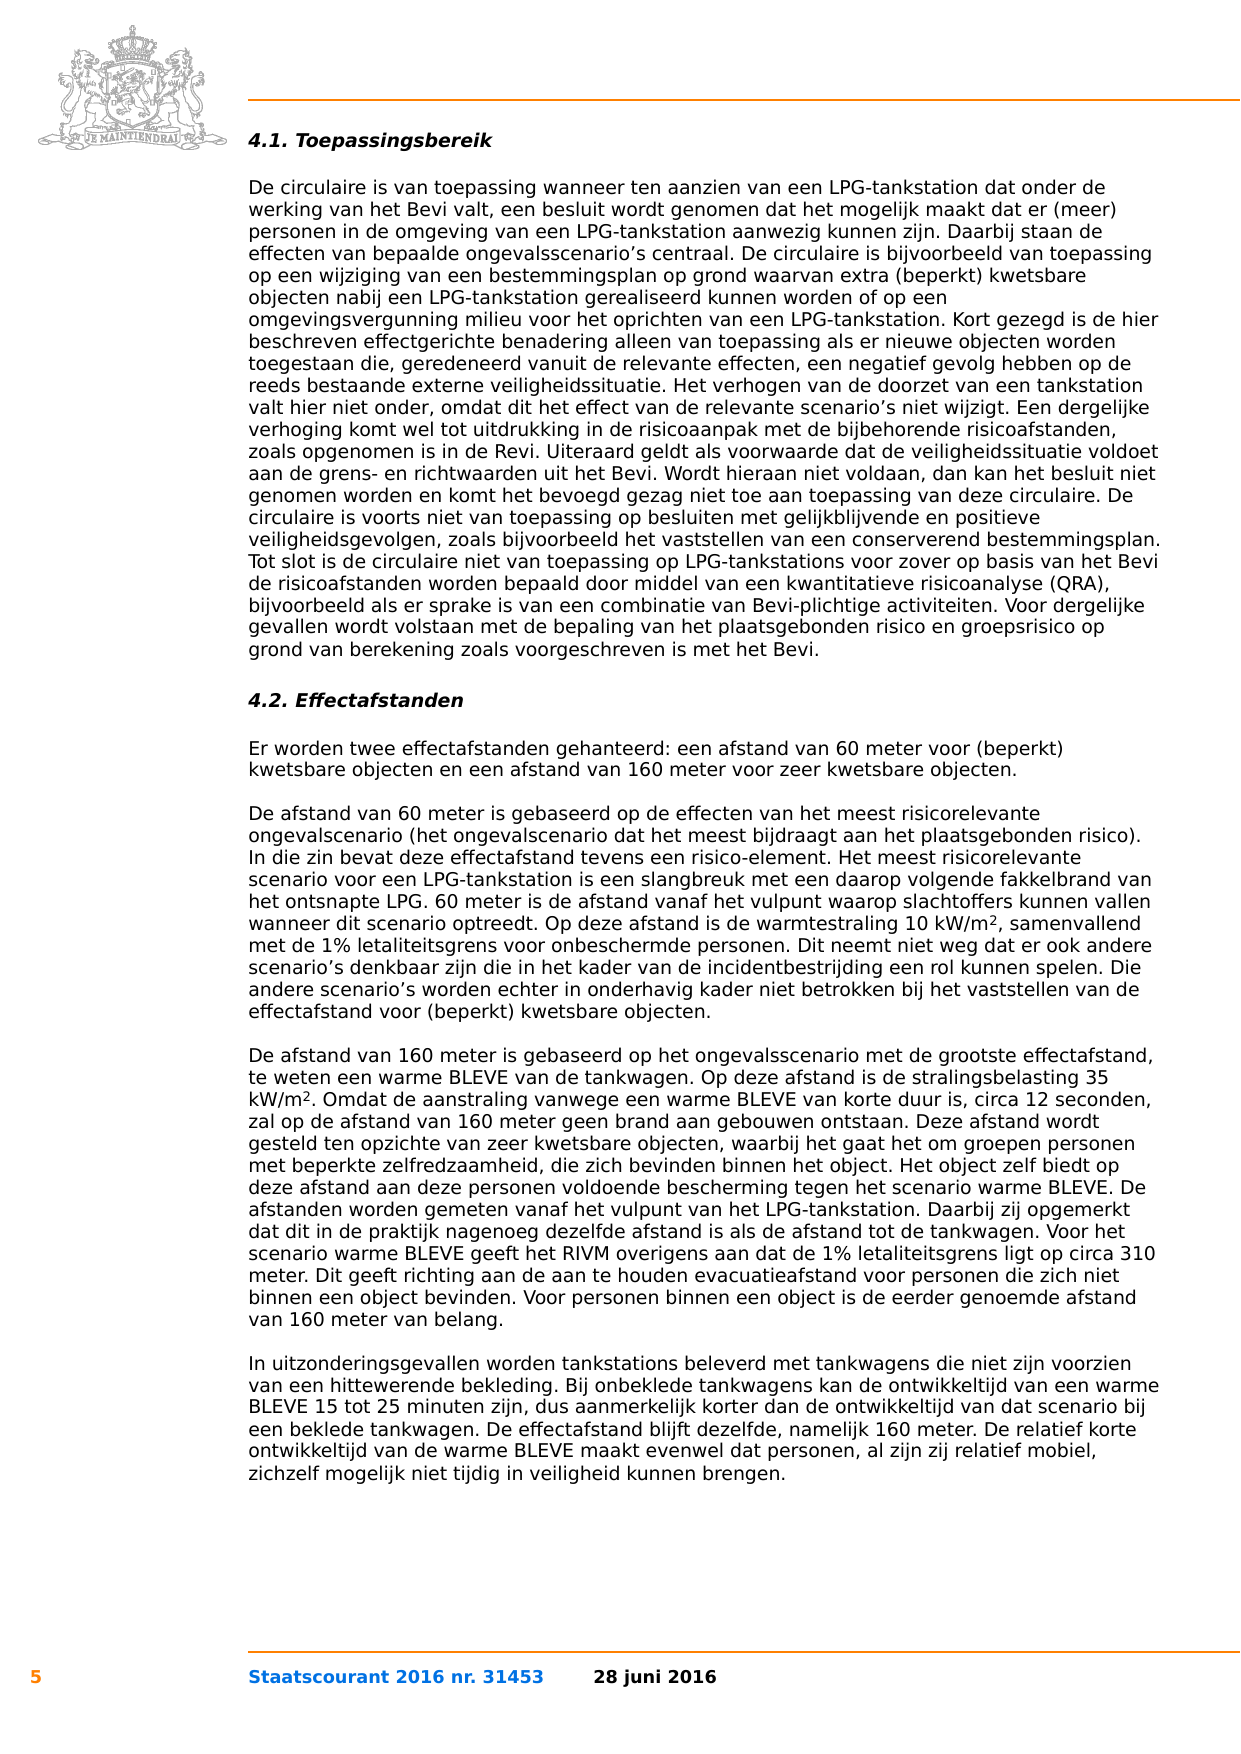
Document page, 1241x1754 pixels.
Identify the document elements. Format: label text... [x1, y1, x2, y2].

subtitle 4.1. Toepassingsbereik [248, 130, 1163, 152]
text De circulaire is van toepassing wanneer ten aanzien van een LPG-tankstation dat onder de werking van het Bevi valt, een besluit wordt genomen dat het mogelijk maakt dat er (meer) personen in de omgeving van een LPG-tankstation aanwezig kunnen zijn. Daarbij staan de effecten van bepaalde ongevalsscenario’s centraal. De circulaire is bijvoorbeeld van toepassing op een wijziging van een bestemmingsplan op grond waarvan extra (beperkt) kwetsbare objecten nabij een LPG-tankstation gerealiseerd kunnen worden of op een omgevingsvergunning milieu voor het oprichten van een LPG-tankstation. Kort gezegd is de hier beschreven effectgerichte benadering alleen van toepassing als er nieuwe objecten worden toegestaan die, geredeneerd vanuit de relevante effecten, een negatief gevolg hebben op de reeds bestaande externe veiligheidssituatie. Het verhogen van de doorzet van een tankstation valt hier niet onder, omdat dit het effect van de relevante scenario’s niet wijzigt. Een dergelijke verhoging komt wel tot uitdrukking in de risicoaanpak met de bijbehorende risicoafstanden, zoals opgenomen is in de Revi. Uiteraard geldt als voorwaarde dat de veiligheidssituatie voldoet aan de grens- en richtwaarden uit het Bevi. Wordt hieraan niet voldaan, dan kan het besluit niet genomen worden en komt het bevoegd gezag niet toe aan toepassing van deze circulaire. De circulaire is voorts niet van toepassing op besluiten met gelijkblijvende en positieve veiligheidsgevolgen, zoals bijvoorbeeld het vaststellen van een conserverend bestemmingsplan. Tot slot is de circulaire niet van toepassing op LPG-tankstations voor zover op basis van het Bevi de risicoafstanden worden bepaald door middel van een kwantitatieve risicoanalyse (QRA), bijvoorbeeld als er sprake is van een combinatie van Bevi-plichtige activiteiten. Voor dergelijke gevallen wordt volstaan met de bepaling van het plaatsgebonden risico en groepsrisico op grond van berekening zoals voorgeschreven is met het Bevi. [248, 177, 1163, 660]
text De afstand van 160 meter is gebaseerd op het ongevalsscenario met de grootste effectafstand, te weten een warme BLEVE van de tankwagen. Op deze afstand is de stralingsbelasting 35 kW/m2. Omdat de aanstraling vanwege een warme BLEVE van korte duur is, circa 12 seconden, zal op de afstand van 160 meter geen brand aan gebouwen ontstaan. Deze afstand wordt gesteld ten opzichte van zeer kwetsbare objecten, waarbij het gaat het om groepen personen met beperkte zelfredzaamheid, die zich bevinden binnen het object. Het object zelf biedt op deze afstand aan deze personen voldoende bescherming tegen het scenario warme BLEVE. De afstanden worden gemeten vanaf het vulpunt van het LPG-tankstation. Daarbij zij opgemerkt dat dit in de praktijk nagenoeg dezelfde afstand is als de afstand tot de tankwagen. Voor het scenario warme BLEVE geeft het RIVM overigens aan dat de 1% letaliteitsgrens ligt op circa 310 meter. Dit geeft richting aan de aan te houden evacuatieafstand voor personen die zich niet binnen een object bevinden. Voor personen binnen een object is de eerder genoemde afstand van 160 meter van belang. [248, 1045, 1163, 1331]
picture [38, 25, 227, 150]
text De afstand van 60 meter is gebaseerd op de effecten van het meest risicorelevante ongevalscenario (het ongevalscenario dat het meest bijdraagt aan het plaatsgebonden risico). In die zin bevat deze effectafstand tevens een risico-element. Het meest risicorelevante scenario voor een LPG-tankstation is een slangbreuk met een daarop volgende fakkelbrand van het ontsnapte LPG. 60 meter is de afstand vanaf het vulpunt waarop slachtoffers kunnen vallen wanneer dit scenario optreedt. Op deze afstand is de warmtestraling 10 kW/m2, samenvallend met de 1% letaliteitsgrens voor onbeschermde personen. Dit neemt niet weg dat er ook andere scenario’s denkbaar zijn die in het kader van de incidentbestrijding een rol kunnen spelen. Die andere scenario’s worden echter in onderhavig kader niet betrokken bij het vaststellen van de effectafstand voor (beperkt) kwetsbare objecten. [248, 803, 1163, 1023]
text In uitzonderingsgevallen worden tankstations beleverd met tankwagens die niet zijn voorzien van een hittewerende bekleding. Bij onbeklede tankwagens kan de ontwikkeltijd van een warme BLEVE 15 tot 25 minuten zijn, dus aanmerkelijk korter dan de ontwikkeltijd van dat scenario bij een beklede tankwagen. De effectafstand blijft dezelfde, namelijk 160 meter. De relatief korte ontwikkeltijd van de warme BLEVE maakt evenwel dat personen, al zijn zij relatief mobiel, zichzelf mogelijk niet tijdig in veiligheid kunnen brengen. [248, 1352, 1163, 1484]
text Er worden twee effectafstanden gehanteerd: een afstand van 60 meter voor (beperkt) kwetsbare objecten en een afstand van 160 meter voor zeer kwetsbare objecten. [248, 737, 1163, 781]
subtitle 4.2. Effectafstanden [248, 690, 1163, 712]
